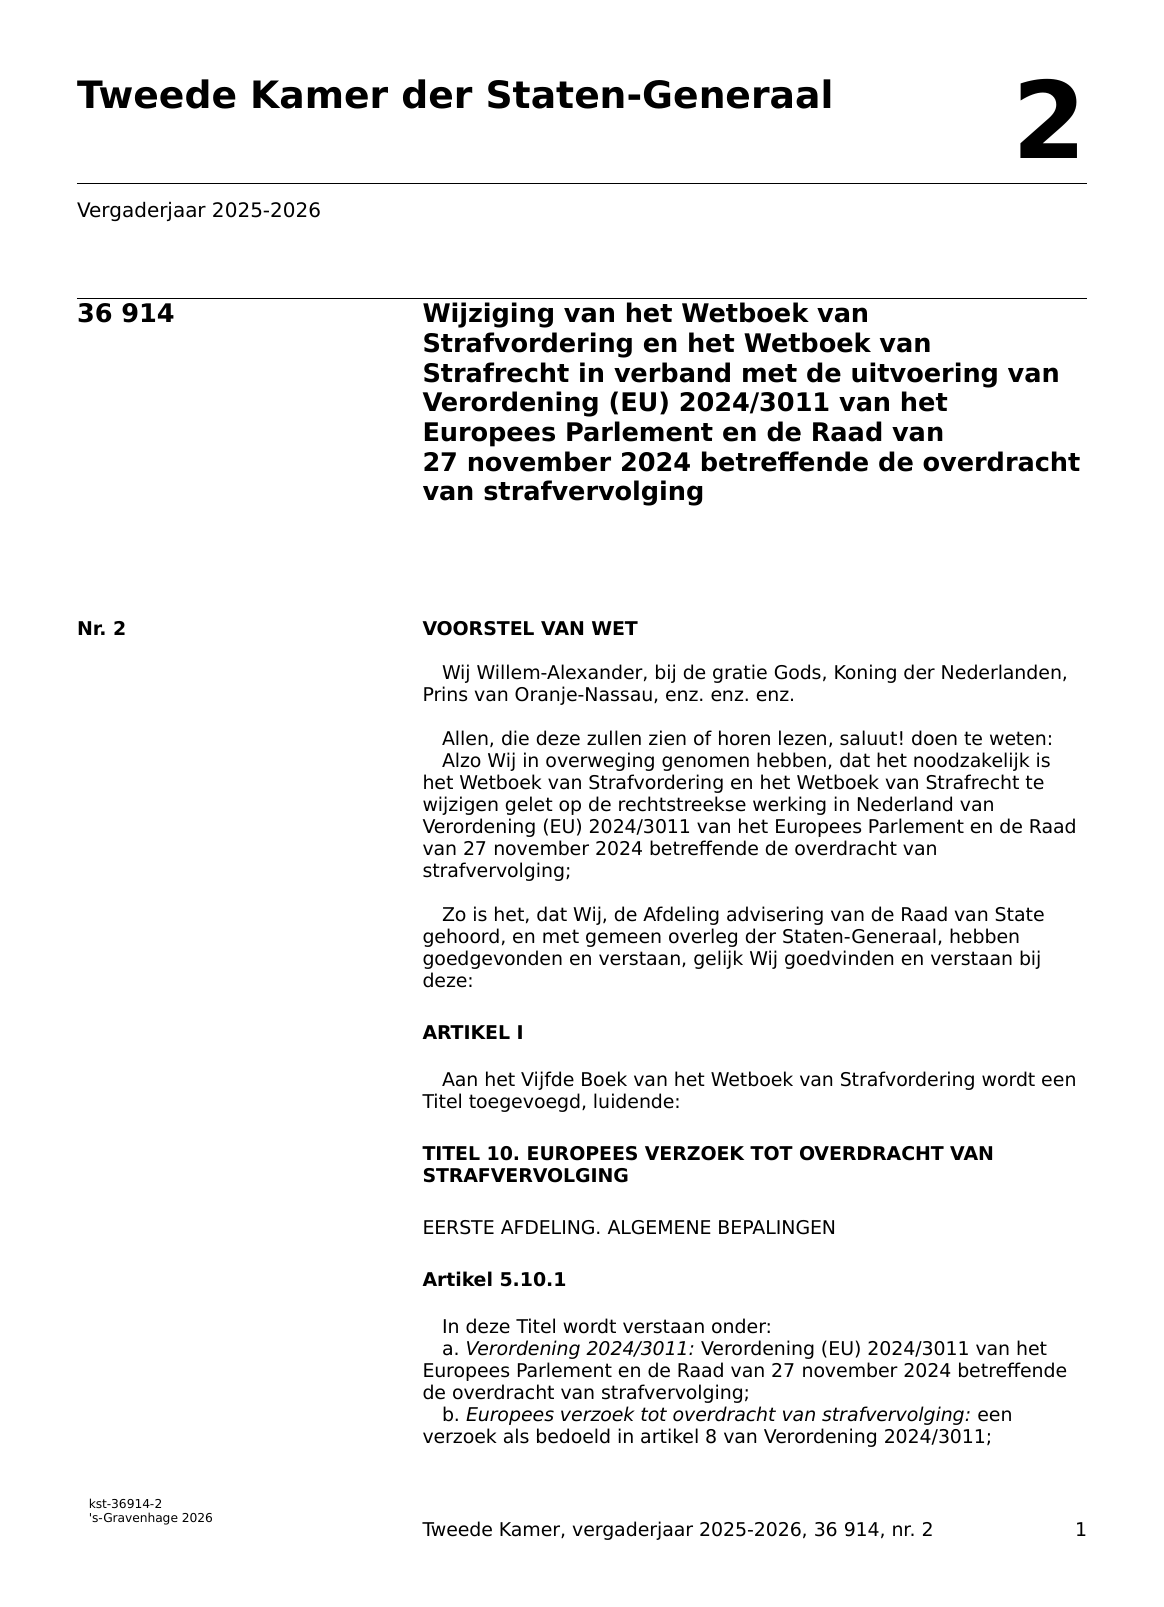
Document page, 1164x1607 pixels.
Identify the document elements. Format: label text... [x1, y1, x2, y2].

text a. Verordening 2024/3011: Verordening (EU) 2024/3011 van het Europees Parlement en de Raad van 27 november 2024 betreffende de overdracht van strafvervolging; [422, 1338, 1087, 1404]
text Zo is het, dat Wij, de Afdeling advisering van de Raad van State gehoord, en met gemeen overleg der Staten-Generaal, hebben goedgevonden en verstaan, gelijk Wij goedvinden en verstaan bij deze: [422, 904, 1087, 992]
table_header Tweede Kamer der Staten-Generaal [77, 59, 886, 183]
text Wij Willem-Alexander, bij de gratie Gods, Koning der Nederlanden, Prins van Oranje-Nassau, enz. enz. enz. [422, 662, 1087, 706]
table_cell Vergaderjaar 2025-2026 [77, 184, 1087, 298]
text Allen, die deze zullen zien of horen lezen, saluut! doen te weten: [422, 728, 1087, 750]
subtitle 36 914 Wijziging van het Wetboek van Strafvordering en het Wetboek van Strafrecht in verband met de uitvoering van Verordening (EU) 2024/3011 van het Europees Parlement en de Raad van 27 november 2024 betreffende de overdracht van strafvervolging [77, 299, 1087, 507]
text Alzo Wij in overweging genomen hebben, dat het noodzakelijk is het Wetboek van Strafvordering en het Wetboek van Strafrecht te wijzigen gelet op de rechtstreekse werking in Nederland van Verordening (EU) 2024/3011 van het Europees Parlement en de Raad van 27 november 2024 betreffende de overdracht van strafvervolging; [422, 750, 1087, 882]
text b. Europees verzoek tot overdracht van strafvervolging: een verzoek als bedoeld in artikel 8 van Verordening 2024/3011; [422, 1404, 1087, 1448]
subtitle TITEL 10. EUROPEES VERZOEK TOT OVERDRACHT VAN STRAFVERVOLGING [422, 1143, 1087, 1187]
text kst-36914-2 [88, 1497, 323, 1511]
table_header 2 [886, 59, 1087, 183]
subtitle EERSTE AFDELING. ALGEMENE BEPALINGEN [422, 1217, 1087, 1239]
subtitle Artikel 5.10.1 [422, 1269, 1087, 1291]
subtitle Nr. 2 VOORSTEL VAN WET [77, 618, 1087, 640]
subtitle ARTIKEL I [422, 1022, 1087, 1044]
text In deze Titel wordt verstaan onder: [422, 1316, 1087, 1338]
text 's-Gravenhage 2026 [88, 1511, 323, 1525]
text Aan het Vijfde Boek van het Wetboek van Strafvordering wordt een Titel toegevoegd, luidende: [422, 1069, 1087, 1113]
